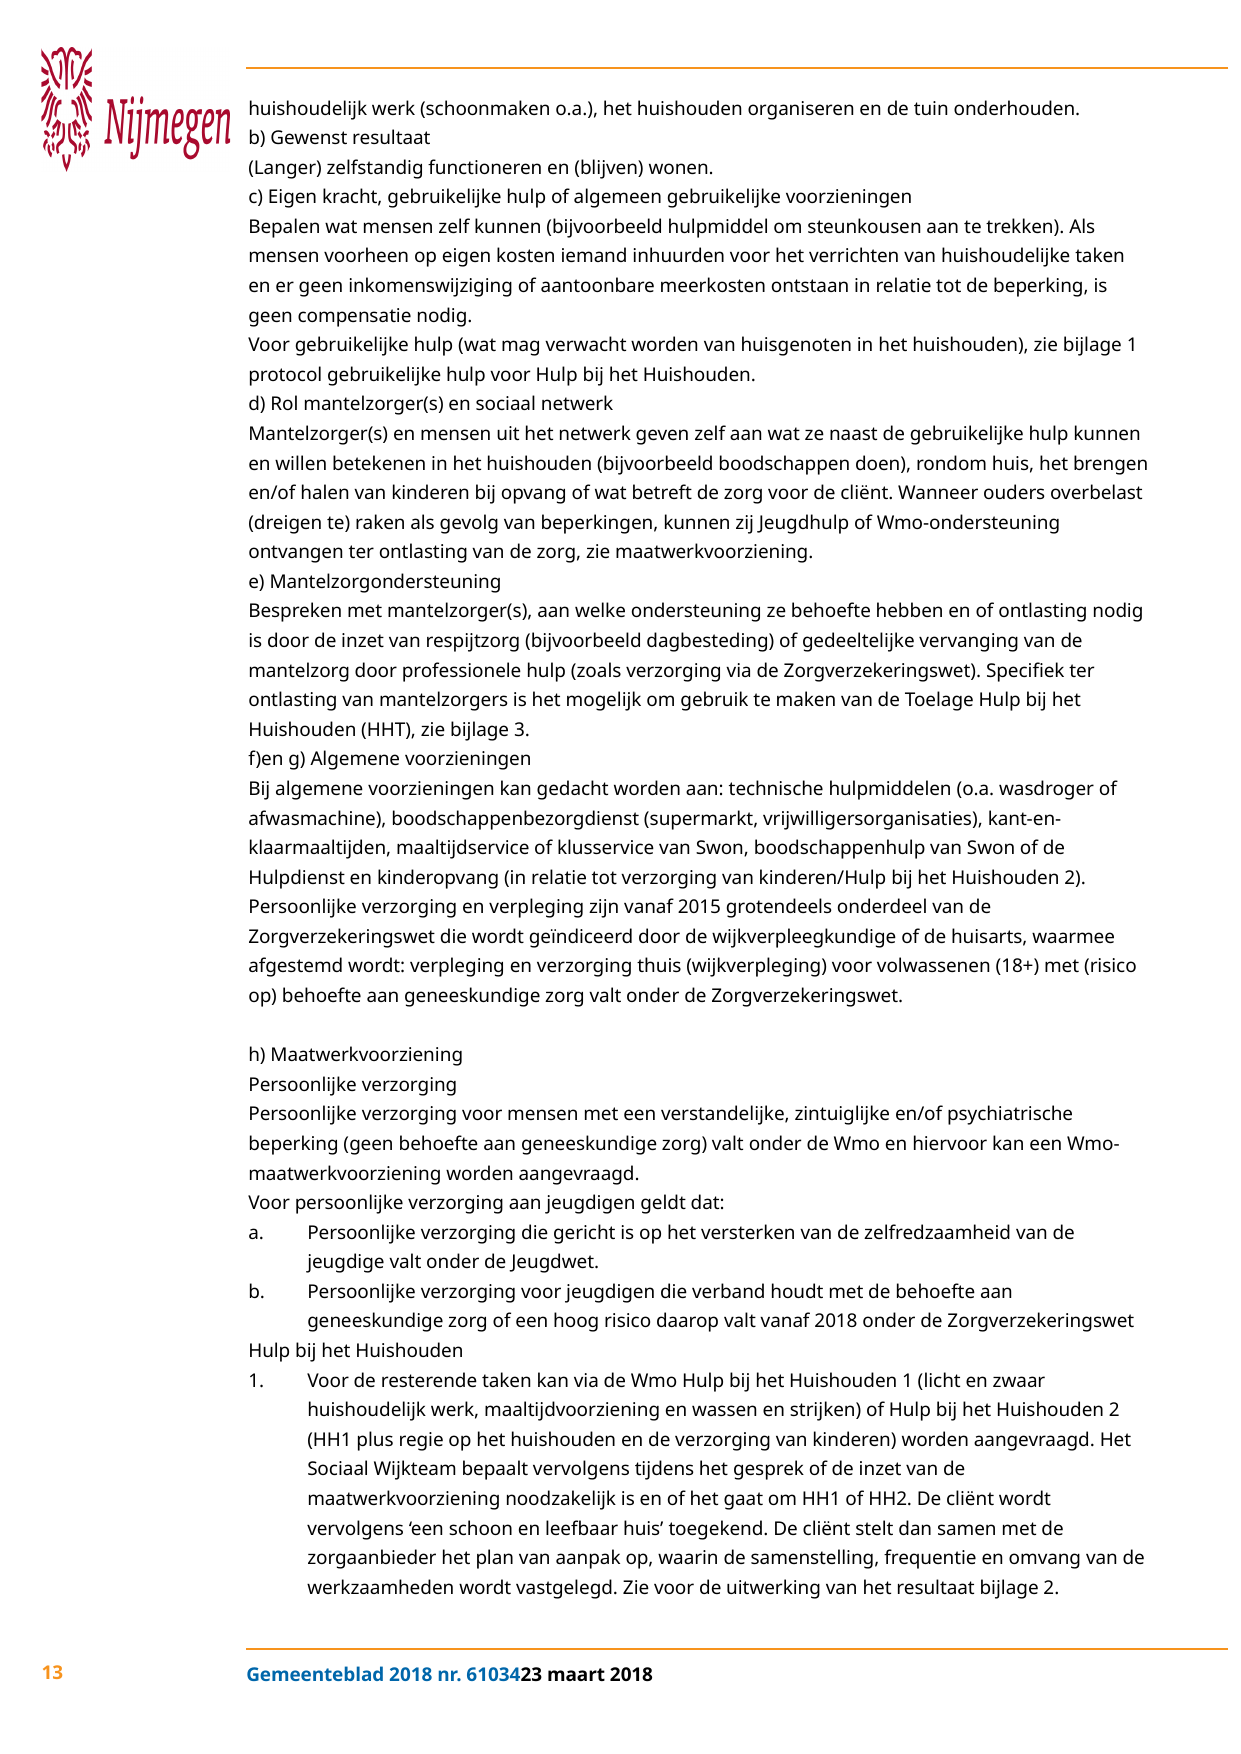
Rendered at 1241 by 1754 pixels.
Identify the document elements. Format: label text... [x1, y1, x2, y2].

text (Langer) zelfstandig functioneren en (blijven) wonen. [248, 154, 1152, 180]
text Voor persoonlijke verzorging aan jeugdigen geldt dat: [248, 1189, 1152, 1215]
text Voor gebruikelijke hulp (wat mag verwacht worden van huisgenoten in het huishouden), zie bijlage 1 protocol gebruikelijke hulp voor Hulp bij het Huishouden. [248, 331, 1152, 387]
text Bepalen wat mensen zelf kunnen (bijvoorbeeld hulpmiddel om steunkousen aan te trekken). Als mensen voorheen op eigen kosten iemand inhuurden voor het verrichten van huishoudelijke taken en er geen inkomenswijziging of aantoonbare meerkosten ontstaan in relatie tot de beperking, is geen compensatie nodig. [248, 213, 1152, 328]
text Bij algemene voorzieningen kan gedacht worden aan: technische hulpmiddelen (o.a. wasdroger of afwasmachine), boodschappenbezorgdienst (supermarkt, vrijwilligersorganisaties), kant-en-klaarmaaltijden, maaltijdservice of klusservice van Swon, boodschappenhulp van Swon of de Hulpdienst en kinderopvang (in relatie tot verzorging van kinderen/Hulp bij het Huishouden 2). [248, 775, 1152, 890]
text huishoudelijk werk (schoonmaken o.a.), het huishouden organiseren en de tuin onderhouden. [248, 95, 1152, 121]
picture [41, 47, 231, 172]
text Persoonlijke verzorging en verpleging zijn vanaf 2015 grotendeels onderdeel van de Zorgverzekeringswet die wordt geïndiceerd door de wijkverpleegkundige of de huisarts, waarmee afgestemd wordt: verpleging en verzorging thuis (wijkverpleging) voor volwassenen (18+) met (risico op) behoefte aan geneeskundige zorg valt onder de Zorgverzekeringswet. [248, 893, 1152, 1008]
text d) Rol mantelzorger(s) en sociaal netwerk [248, 391, 1152, 416]
text Mantelzorger(s) en mensen uit het netwerk geven zelf aan wat ze naast de gebruikelijke hulp kunnen en willen betekenen in het huishouden (bijvoorbeeld boodschappen doen), rondom huis, het brengen en/of halen van kinderen bij opvang of wat betreft de zorg voor de cliënt. Wanneer ouders overbelast (dreigen te) raken als gevolg van beperkingen, kunnen zij Jeugdhulp of Wmo-ondersteuning ontvangen ter ontlasting van de zorg, zie maatwerkvoorziening. [248, 420, 1152, 564]
list Persoonlijke verzorging voor jeugdigen die verband houdt met de behoefte aan geneeskundige zorg of een hoog risico daarop valt vanaf 2018 onder de Zorgverzekeringswet [248, 1278, 1152, 1333]
text h) Maatwerkvoorziening [248, 1041, 1152, 1067]
text Persoonlijke verzorging voor mensen met een verstandelijke, zintuiglijke en/of psychiatrische beperking (geen behoefte aan geneeskundige zorg) valt onder de Wmo en hiervoor kan een Wmo-maatwerkvoorziening worden aangevraagd. [248, 1101, 1152, 1186]
text f)en g) Algemene voorzieningen [248, 746, 1152, 771]
list Persoonlijke verzorging die gericht is op het versterken van de zelfredzaamheid van de jeugdige valt onder de Jeugdwet. [248, 1219, 1152, 1274]
text Bespreken met mantelzorger(s), aan welke ondersteuning ze behoefte hebben en of ontlasting nodig is door de inzet van respijtzorg (bijvoorbeeld dagbesteding) of gedeeltelijke vervanging van de mantelzorg door professionele hulp (zoals verzorging via de Zorgverzekeringswet). Specifiek ter ontlasting van mantelzorgers is het mogelijk om gebruik te maken van de Toelage Hulp bij het Huishouden (HHT), zie bijlage 3. [248, 598, 1152, 742]
list Voor de resterende taken kan via de Wmo Hulp bij het Huishouden 1 (licht en zwaar huishoudelijk werk, maaltijdvoorziening en wassen en strijken) of Hulp bij het Huishouden 2 (HH1 plus regie op het huishouden en de verzorging van kinderen) worden aangevraagd. Het Sociaal Wijkteam bepaalt vervolgens tijdens het gesprek of de inzet van de maatwerkvoorziening noodzakelijk is en of het gaat om HH1 of HH2. De cliënt wordt vervolgens ‘een schoon en leefbaar huis’ toegekend. De cliënt stelt dan samen met de zorgaanbieder het plan van aanpak op, waarin de samenstelling, frequentie en omvang van de werkzaamheden wordt vastgelegd. Zie voor de uitwerking van het resultaat bijlage 2. [248, 1367, 1152, 1600]
text e) Mantelzorgondersteuning [248, 568, 1152, 594]
text b) Gewenst resultaat [248, 124, 1152, 150]
text c) Eigen kracht, gebruikelijke hulp of algemeen gebruikelijke voorzieningen [248, 183, 1152, 209]
text Persoonlijke verzorging [248, 1071, 1152, 1097]
text Hulp bij het Huishouden [248, 1337, 1152, 1363]
